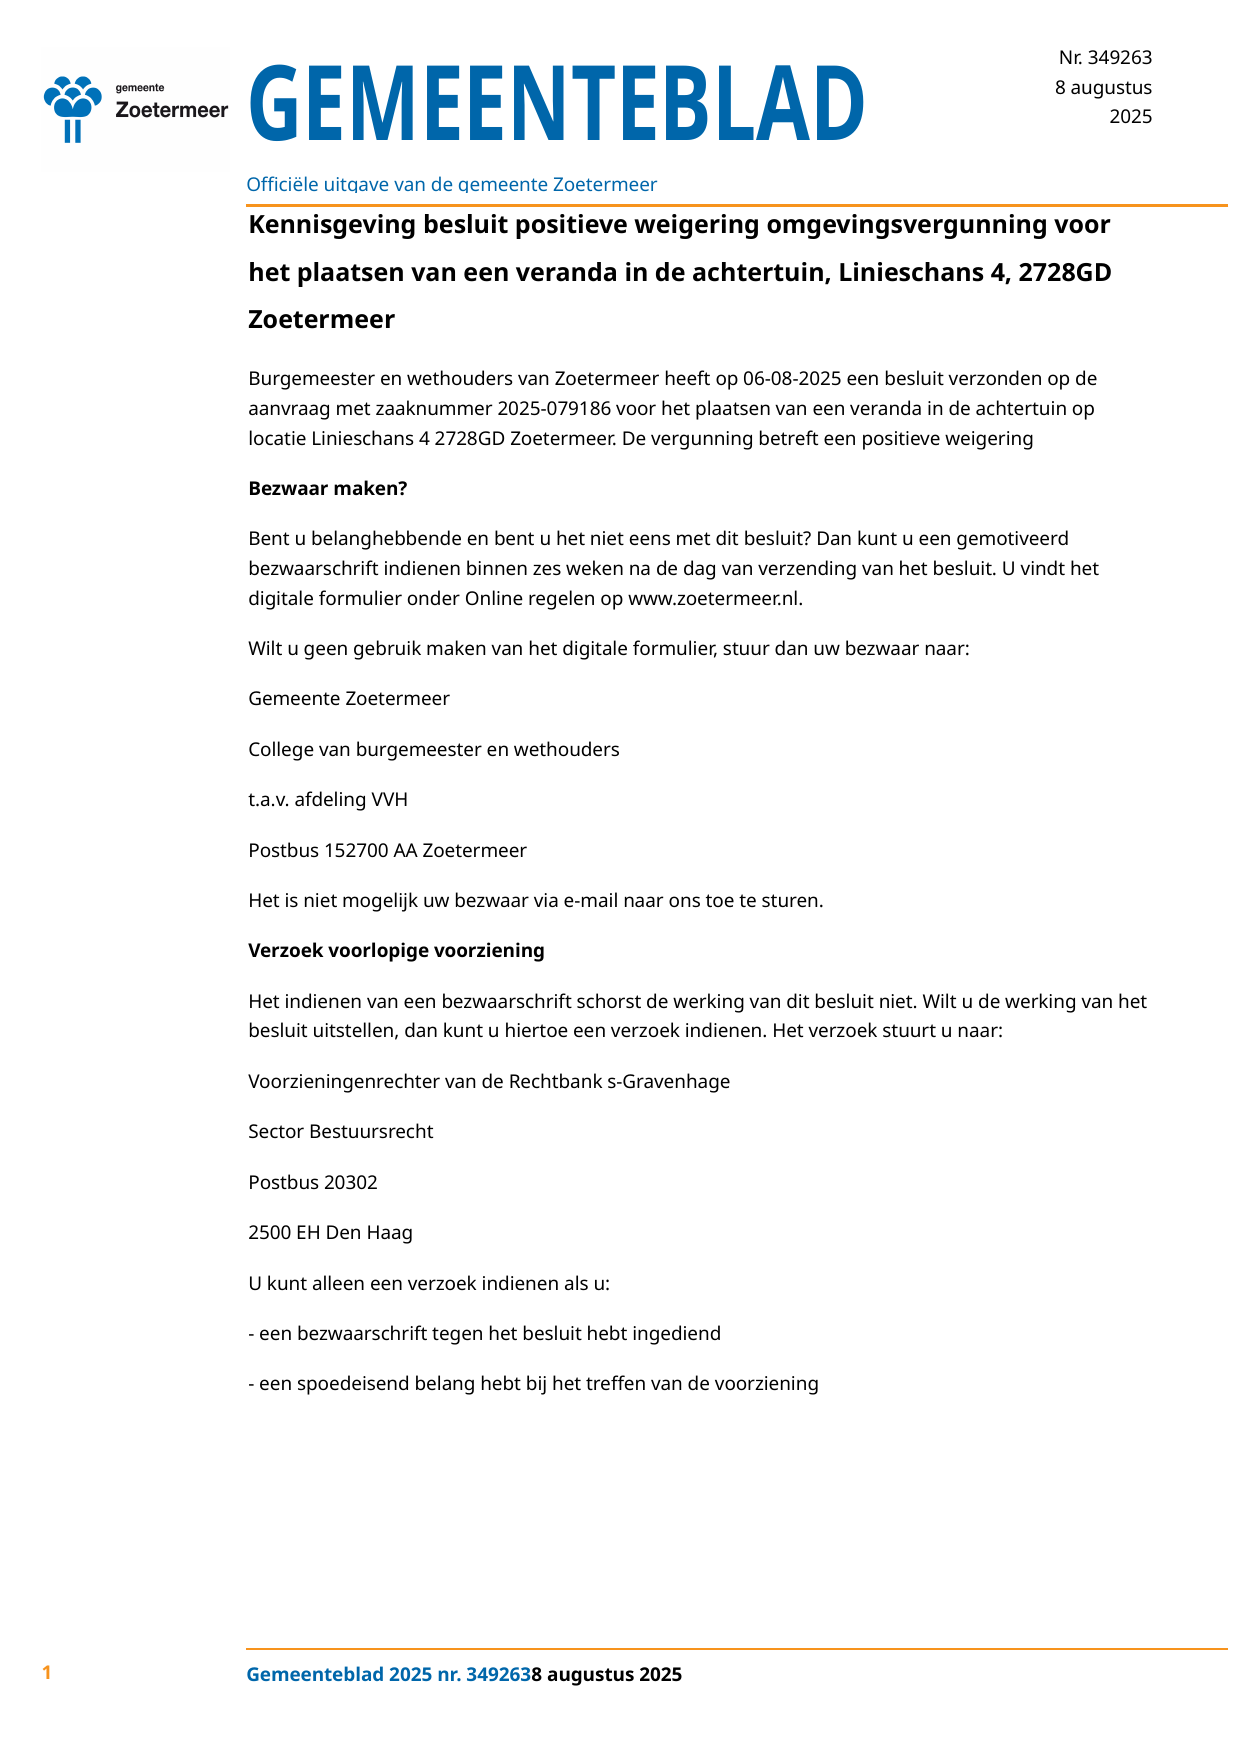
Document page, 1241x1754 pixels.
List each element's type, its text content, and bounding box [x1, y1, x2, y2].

text Voorzieningenrechter van de Rechtbank s-Gravenhage [248, 1068, 1152, 1094]
text Sector Bestuursrecht [248, 1118, 1152, 1144]
text Bent u belanghebbende en bent u het niet eens met dit besluit? Dan kunt u een gemotiveerd bezwaarschrift indienen binnen zes weken na de dag van verzending van het besluit. U vindt het digitale formulier onder Online regelen op www.zoetermeer.nl. [248, 526, 1152, 610]
text Het indienen van een bezwaarschrift schorst de werking van dit besluit niet. Wilt u de werking van het besluit uitstellen, dan kunt u hiertoe een verzoek indienen. Het verzoek stuurt u naar: [248, 988, 1152, 1043]
text Wilt u geen gebruik maken van het digitale formulier, stuur dan uw bezwaar naar: [248, 635, 1152, 661]
picture [41, 47, 231, 172]
text Verzoek voorlopige voorziening [248, 938, 1152, 963]
text Kennisgeving besluit positieve weigering omgevingsvergunning voor het plaatsen van een veranda in de achtertuin, Linieschans 4, 2728GD Zoetermeer [248, 207, 1152, 336]
text Bezwaar maken? [248, 475, 1152, 501]
text Gemeente Zoetermeer [248, 686, 1152, 711]
text Postbus 152700 AA Zoetermeer [248, 837, 1152, 862]
text t.a.v. afdeling VVH [248, 786, 1152, 812]
text Het is niet mogelijk uw bezwaar via e-mail naar ons toe te sturen. [248, 887, 1152, 913]
text U kunt alleen een verzoek indienen als u: [248, 1270, 1152, 1295]
text - een bezwaarschrift tegen het besluit hebt ingediend [248, 1320, 1152, 1346]
text College van burgemeester en wethouders [248, 736, 1152, 762]
text - een spoedeisend belang hebt bij het treffen van de voorziening [248, 1371, 1152, 1396]
text Postbus 20302 [248, 1169, 1152, 1194]
text Burgemeester en wethouders van Zoetermeer heeft op 06-08-2025 een besluit verzonden op de aanvraag met zaaknummer 2025-079186 voor het plaatsen van een veranda in de achtertuin op locatie Linieschans 4 2728GD Zoetermeer. De vergunning betreft een positieve weigering [248, 366, 1152, 450]
text 2500 EH Den Haag [248, 1219, 1152, 1245]
